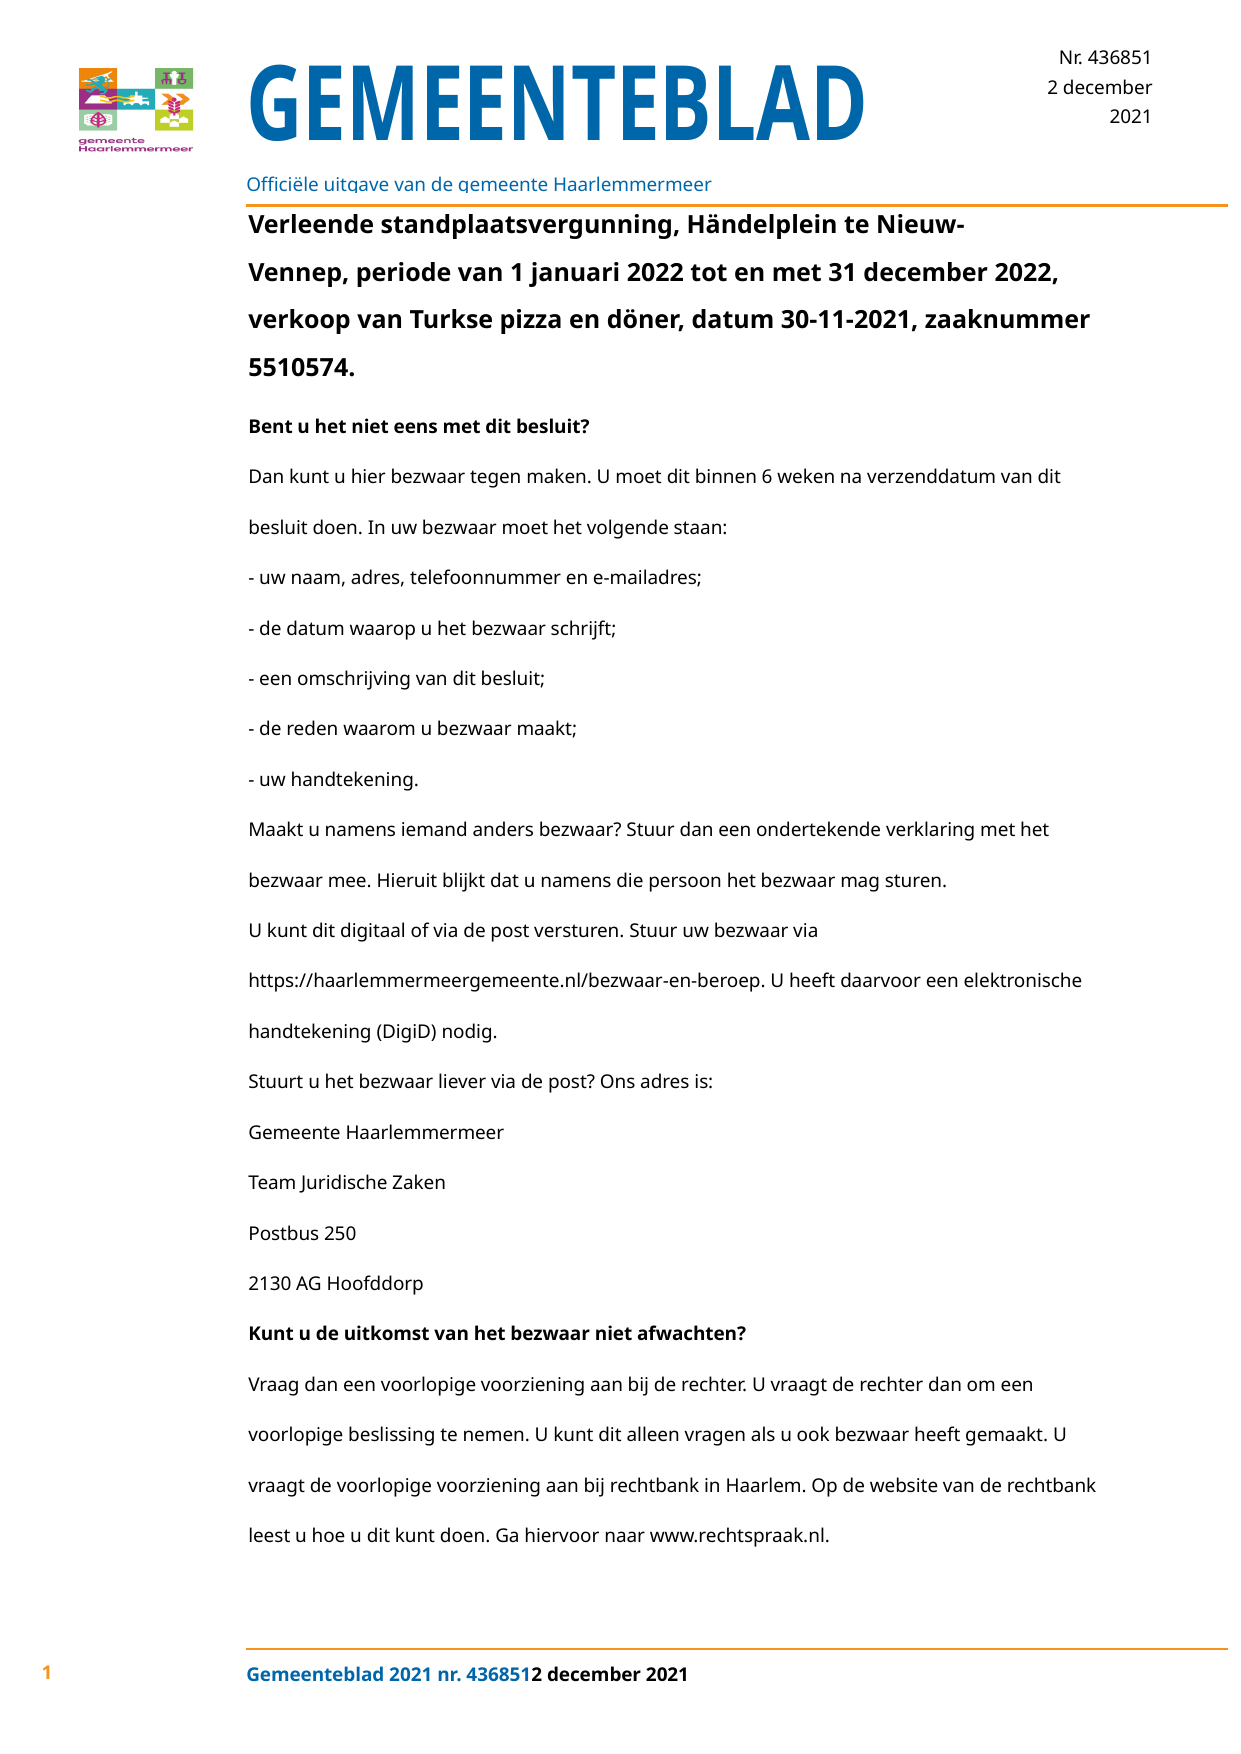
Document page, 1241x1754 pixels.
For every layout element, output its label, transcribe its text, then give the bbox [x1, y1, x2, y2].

text bezwaar mee. Hieruit blijkt dat u namens die persoon het bezwaar mag sturen. [248, 867, 1152, 893]
text https://haarlemmermeergemeente.nl/bezwaar-en-beroep. U heeft daarvoor een elektronische [248, 968, 1152, 993]
text Team Juridische Zaken [248, 1169, 1152, 1195]
text - uw handtekening. [248, 766, 1152, 792]
text 2130 AG Hoofddorp [248, 1270, 1152, 1296]
text handtekening (DigiD) nodig. [248, 1018, 1152, 1044]
text Kunt u de uitkomst van het bezwaar niet afwachten? [248, 1321, 1152, 1346]
text Stuurt u het bezwaar liever via de post? Ons adres is: [248, 1068, 1152, 1094]
text voorlopige beslissing te nemen. U kunt dit alleen vragen als u ook bezwaar heeft gemaakt. U [248, 1421, 1152, 1447]
text U kunt dit digitaal of via de post versturen. Stuur uw bezwaar via [248, 917, 1152, 943]
text vraagt de voorlopige voorziening aan bij rechtbank in Haarlem. Op de website van de rechtbank [248, 1472, 1152, 1498]
picture [41, 47, 231, 172]
text Bent u het niet eens met dit besluit? [248, 413, 1152, 439]
text Gemeente Haarlemmermeer [248, 1119, 1152, 1145]
text Dan kunt u hier bezwaar tegen maken. U moet dit binnen 6 weken na verzenddatum van dit [248, 463, 1152, 489]
text besluit doen. In uw bezwaar moet het volgende staan: [248, 514, 1152, 540]
text - een omschrijving van dit besluit; [248, 665, 1152, 691]
text leest u hoe u dit kunt doen. Ga hiervoor naar www.rechtspraak.nl. [248, 1522, 1152, 1548]
text Vraag dan een voorlopige voorziening aan bij de rechter. U vraagt de rechter dan om een [248, 1371, 1152, 1397]
text - de datum waarop u het bezwaar schrijft; [248, 615, 1152, 641]
text Postbus 250 [248, 1220, 1152, 1246]
text Maakt u namens iemand anders bezwaar? Stuur dan een ondertekende verklaring met het [248, 816, 1152, 842]
text - de reden waarom u bezwaar maakt; [248, 716, 1152, 741]
text Verleende standplaatsvergunning, Händelplein te Nieuw-Vennep, periode van 1 januari 2022 tot en met 31 december 2022, verkoop van Turkse pizza en döner, datum 30-11-2021, zaaknummer 5510574. [248, 207, 1152, 384]
text - uw naam, adres, telefoonnummer en e-mailadres; [248, 564, 1152, 590]
